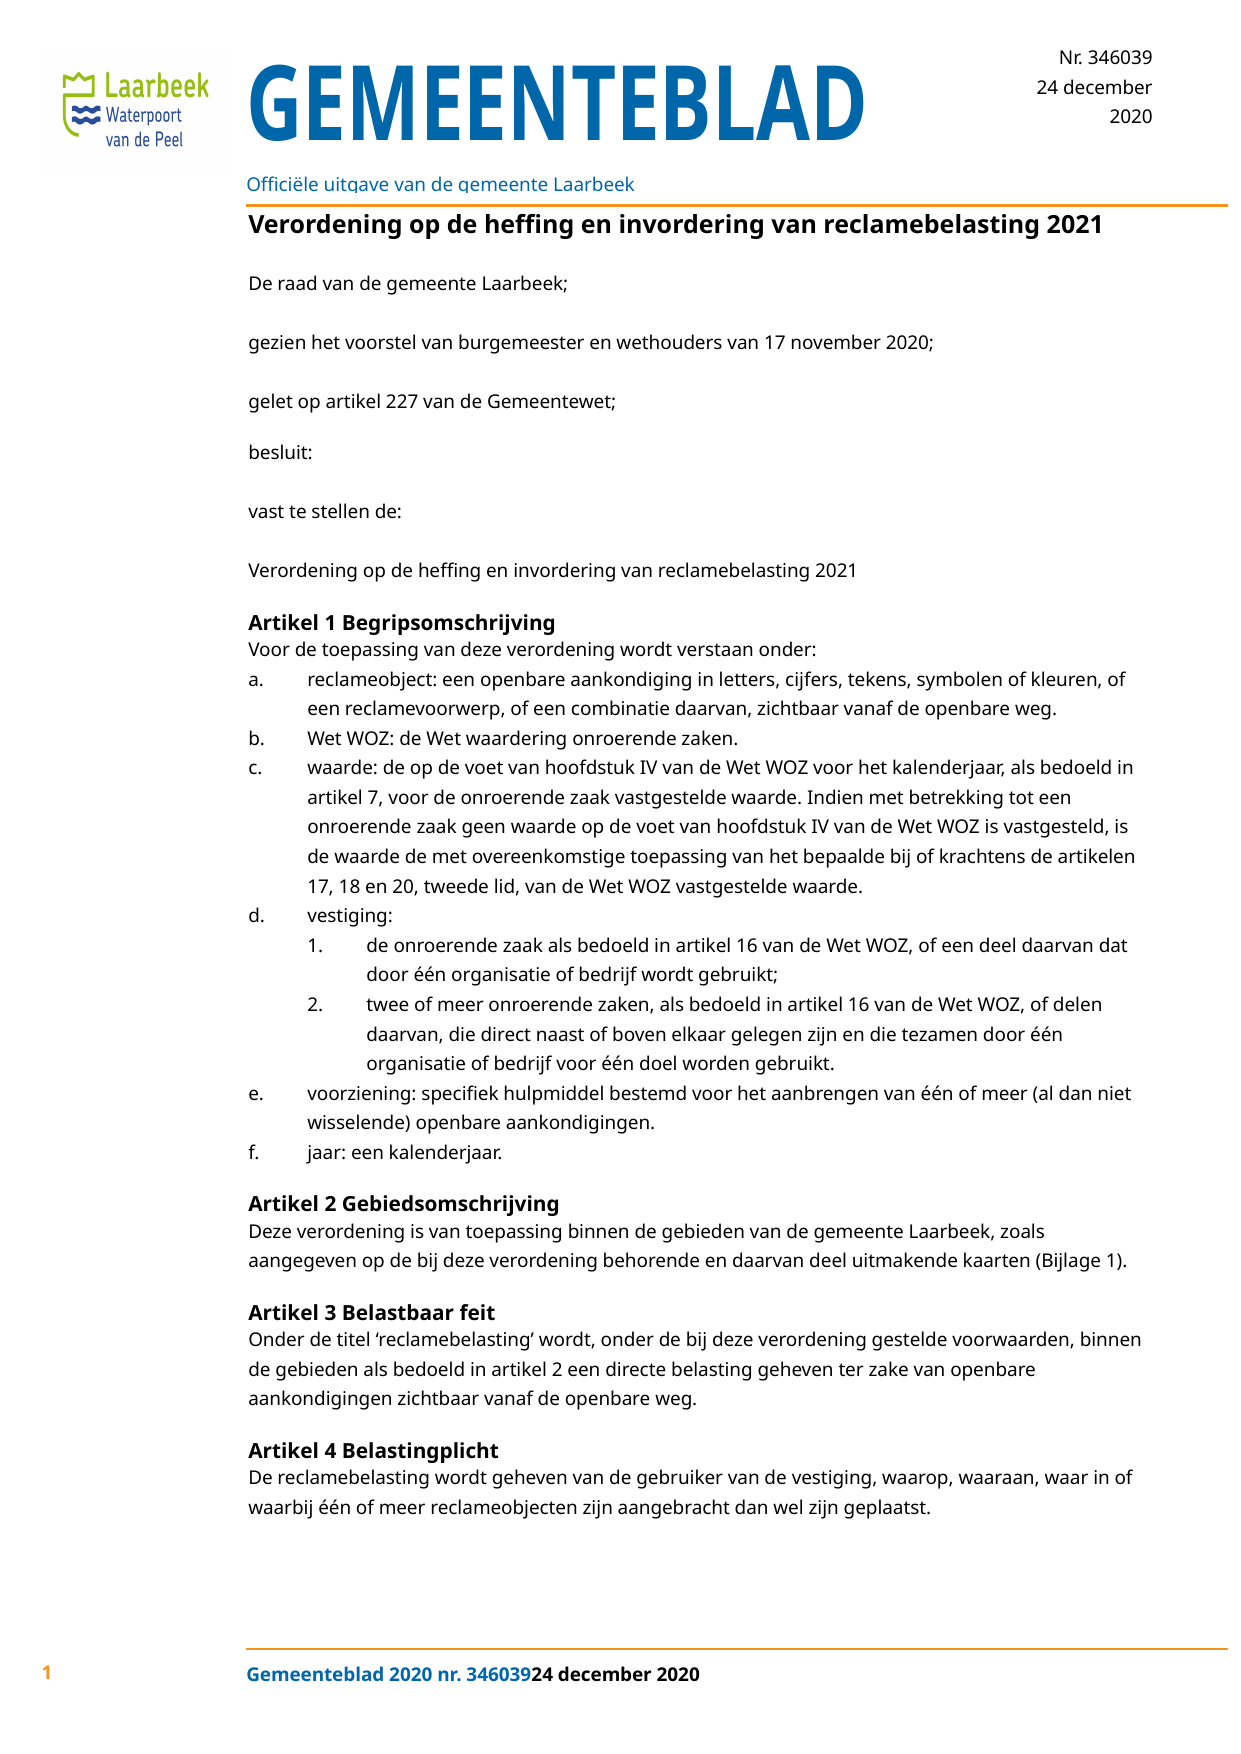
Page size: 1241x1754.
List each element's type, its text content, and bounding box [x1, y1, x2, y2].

text Artikel 3 Belastbaar feit [248, 1298, 1152, 1326]
text Onder de titel ‘reclamebelasting’ wordt, onder de bij deze verordening gestelde voorwaarden, binnen de gebieden als bedoeld in artikel 2 een directe belasting geheven ter zake van openbare aankondigingen zichtbaar vanaf de openbare weg. [248, 1326, 1152, 1411]
text Verordening op de heffing en invordering van reclamebelasting 2021 [248, 207, 1152, 241]
text De raad van de gemeente Laarbeek; [248, 270, 1152, 296]
list waarde: de op de voet van hoofdstuk IV van de Wet WOZ voor het kalenderjaar, als bedoeld in artikel 7, voor de onroerende zaak vastgestelde waarde. Indien met betrekking tot een onroerende zaak geen waarde op de voet van hoofdstuk IV van de Wet WOZ is vastgesteld, is de waarde de met overeenkomstige toepassing van het bepaalde bij of krachtens de artikelen 17, 18 en 20, tweede lid, van de Wet WOZ vastgestelde waarde. [248, 754, 1152, 898]
list de onroerende zaak als bedoeld in artikel 16 van de Wet WOZ, of een deel daarvan dat door één organisatie of bedrijf wordt gebruikt; [307, 932, 1152, 987]
list reclameobject: een openbare aankondiging in letters, cijfers, tekens, symbolen of kleuren, of een reclamevoorwerp, of een combinatie daarvan, zichtbaar vanaf de openbare weg. [248, 666, 1152, 721]
list vestiging: [248, 902, 1152, 928]
list voorziening: specifiek hulpmiddel bestemd voor het aanbrengen van één of meer (al dan niet wisselende) openbare aankondigingen. [248, 1080, 1152, 1135]
text Deze verordening is van toepassing binnen de gebieden van de gemeente Laarbeek, zoals aangegeven op de bij deze verordening behorende en daarvan deel uitmakende kaarten (Bijlage 1). [248, 1218, 1152, 1273]
list twee of meer onroerende zaken, als bedoeld in artikel 16 van de Wet WOZ, of delen daarvan, die direct naast of boven elkaar gelegen zijn en die tezamen door één organisatie of bedrijf voor één doel worden gebruikt. [307, 991, 1152, 1076]
text De reclamebelasting wordt geheven van de gebruiker van de vestiging, waarop, waaraan, waar in of waarbij één of meer reclameobjecten zijn aangebracht dan wel zijn geplaatst. [248, 1464, 1152, 1520]
text Artikel 2 Gebiedsomschrijving [248, 1189, 1152, 1218]
picture [41, 47, 231, 172]
list Wet WOZ: de Wet waardering onroerende zaken. [248, 725, 1152, 751]
text gelet op artikel 227 van de Gemeentewet; [248, 389, 1152, 414]
list jaar: een kalenderjaar. [248, 1139, 1152, 1165]
text Voor de toepassing van deze verordening wordt verstaan onder: [248, 636, 1152, 662]
text gezien het voorstel van burgemeester en wethouders van 17 november 2020; [248, 329, 1152, 355]
text besluit: [248, 439, 1152, 465]
text vast te stellen de: [248, 498, 1152, 524]
text Artikel 4 Belastingplicht [248, 1436, 1152, 1464]
text Verordening op de heffing en invordering van reclamebelasting 2021 [248, 557, 1152, 583]
text Artikel 1 Begripsomschrijving [248, 608, 1152, 636]
